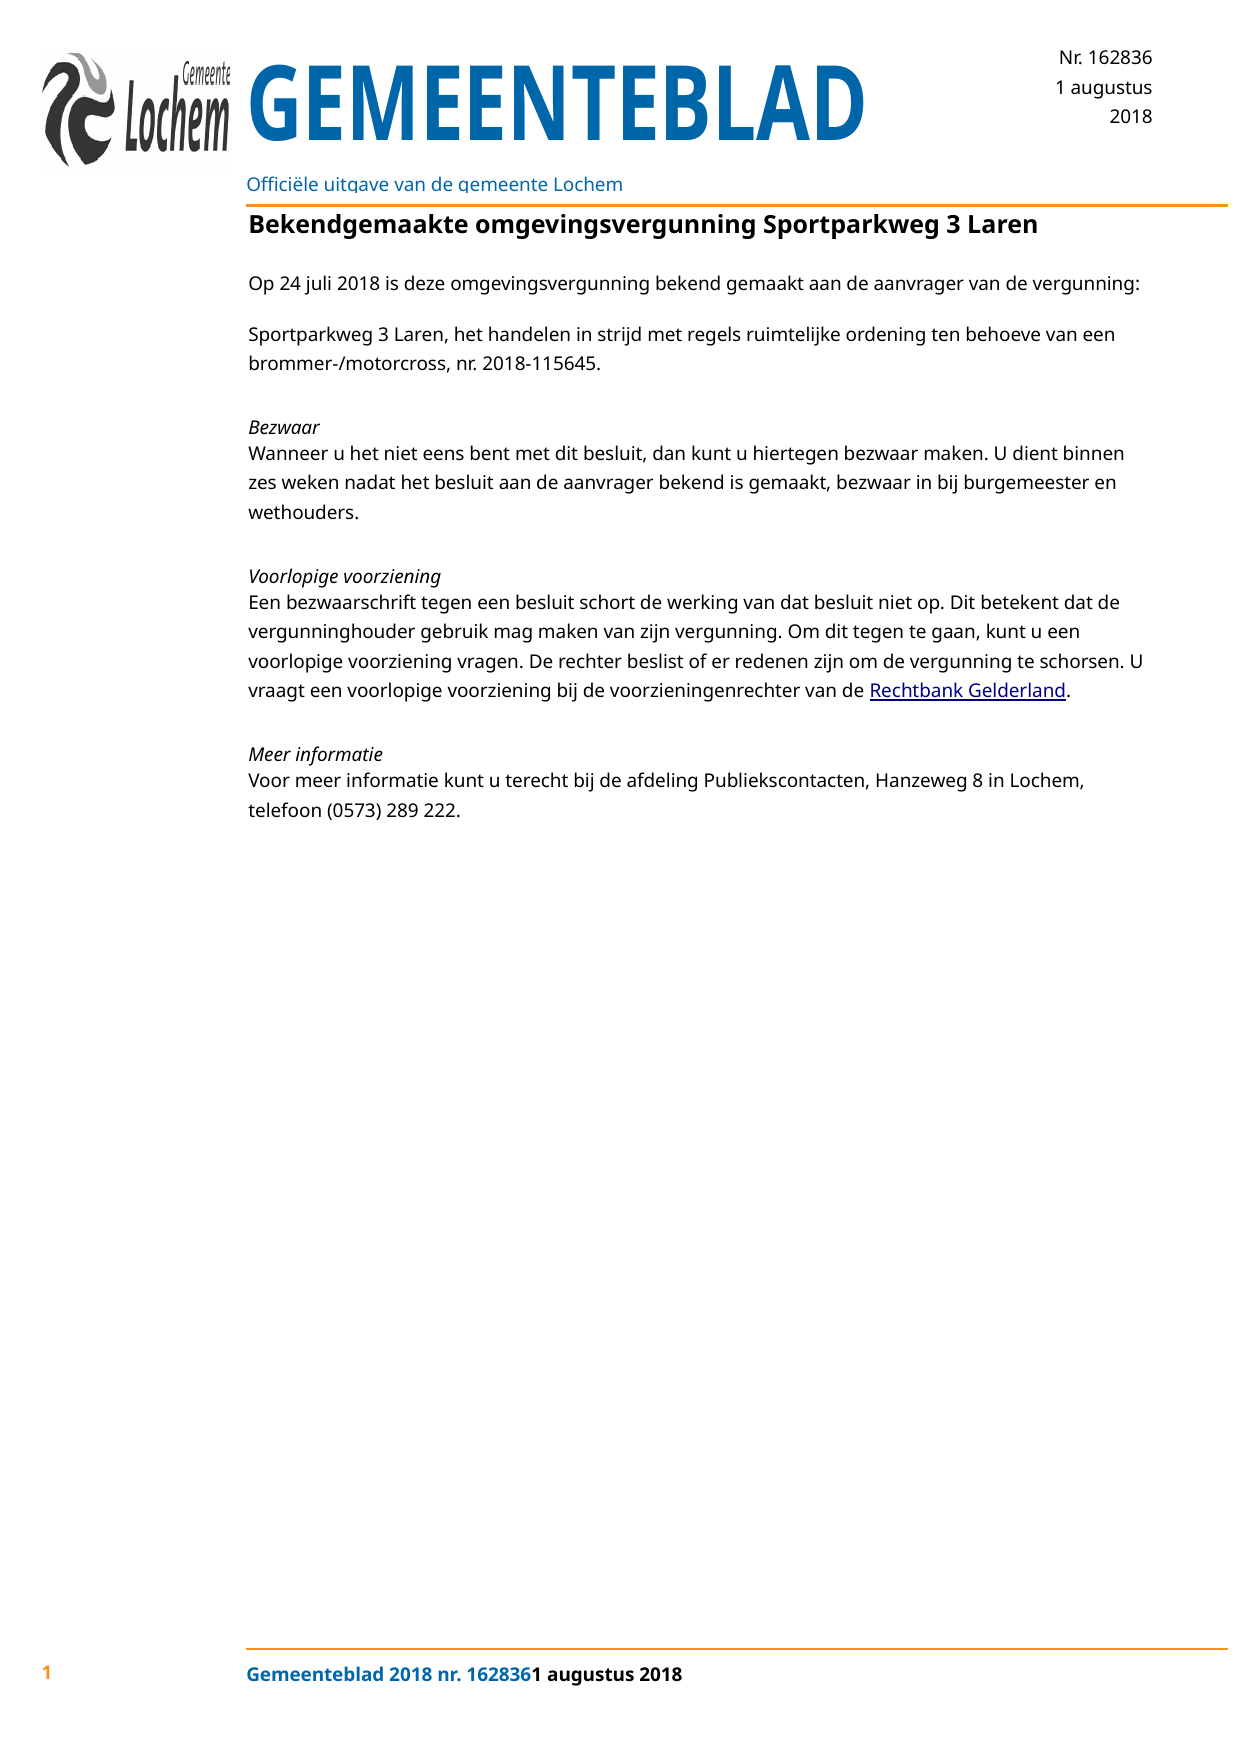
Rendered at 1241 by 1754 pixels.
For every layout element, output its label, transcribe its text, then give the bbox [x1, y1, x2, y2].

text Bezwaar [248, 414, 1152, 440]
text Meer informatie [248, 742, 1152, 767]
text Op 24 juli 2018 is deze omgevingsvergunning bekend gemaakt aan de aanvrager van de vergunning: [248, 270, 1152, 296]
text Bekendgemaakte omgevingsvergunning Sportparkweg 3 Laren [248, 207, 1152, 241]
text Voorlopige voorziening [248, 563, 1152, 589]
text Een bezwaarschrift tegen een besluit schort de werking van dat besluit niet op. Dit betekent dat de vergunninghouder gebruik mag maken van zijn vergunning. Om dit tegen te gaan, kunt u een voorlopige voorziening vragen. De rechter beslist of er redenen zijn om de vergunning te schorsen. U vraagt een voorlopige voorziening bij de voorzieningenrechter van de Rechtbank Gelderland. [248, 589, 1152, 703]
text Sportparkweg 3 Laren, het handelen in strijd met regels ruimtelijke ordening ten behoeve van een brommer-/motorcross, nr. 2018-115645. [248, 321, 1152, 376]
text Voor meer informatie kunt u terecht bij de afdeling Publiekscontacten, Hanzeweg 8 in Lochem, telefoon (0573) 289 222. [248, 767, 1152, 823]
picture [41, 47, 231, 172]
text Wanneer u het niet eens bent met dit besluit, dan kunt u hiertegen bezwaar maken. U dient binnen zes weken nadat het besluit aan de aanvrager bekend is gemaakt, bezwaar in bij burgemeester en wethouders. [248, 440, 1152, 525]
